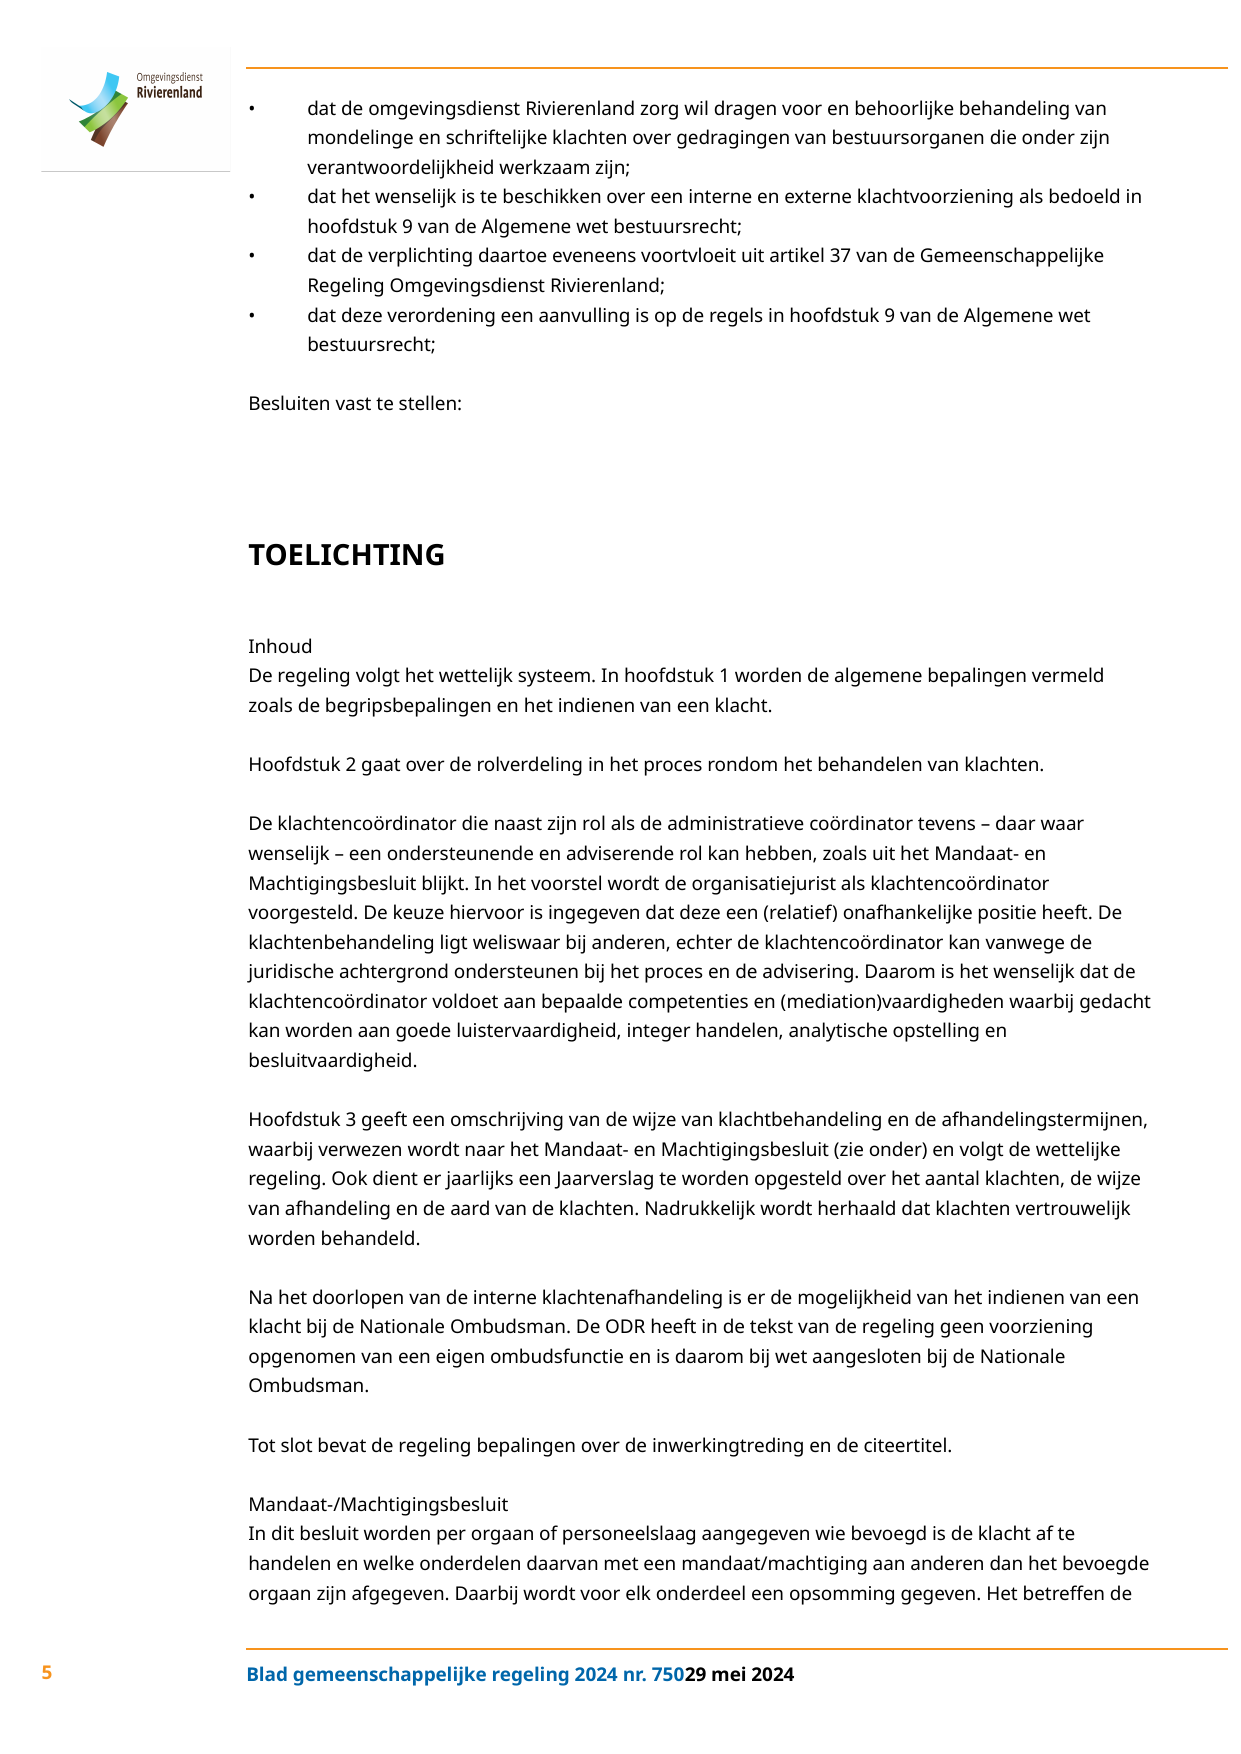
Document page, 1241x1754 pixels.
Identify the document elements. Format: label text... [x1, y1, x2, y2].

text De regeling volgt het wettelijk systeem. In hoofdstuk 1 worden de algemene bepalingen vermeld zoals de begripsbepalingen en het indienen van een klacht. [248, 663, 1152, 718]
text TOELICHTING [248, 535, 1152, 574]
text Besluiten vast te stellen: [248, 391, 1152, 416]
list dat de verplichting daartoe eveneens voortvloeit uit artikel 37 van de Gemeenschappelijke Regeling Omgevingsdienst Rivierenland; [248, 243, 1152, 298]
picture [41, 47, 231, 172]
text Hoofdstuk 2 gaat over de rolverdeling in het proces rondom het behandelen van klachten. [248, 751, 1152, 777]
text Hoofdstuk 3 geeft een omschrijving van de wijze van klachtbehandeling en de afhandelingstermijnen, waarbij verwezen wordt naar het Mandaat- en Machtigingsbesluit (zie onder) en volgt de wettelijke regeling. Ook dient er jaarlijks een Jaarverslag te worden opgesteld over het aantal klachten, de wijze van afhandeling en de aard van de klachten. Nadrukkelijk wordt herhaald dat klachten vertrouwelijk worden behandeld. [248, 1106, 1152, 1251]
text Inhoud [248, 633, 1152, 659]
list dat het wenselijk is te beschikken over een interne en externe klachtvoorziening als bedoeld in hoofdstuk 9 van de Algemene wet bestuursrecht; [248, 183, 1152, 239]
text In dit besluit worden per orgaan of personeelslaag aangegeven wie bevoegd is de klacht af te handelen en welke onderdelen daarvan met een mandaat/machtiging aan anderen dan het bevoegde orgaan zijn afgegeven. Daarbij wordt voor elk onderdeel een opsomming gegeven. Het betreffen de [248, 1521, 1152, 1606]
text Mandaat-/Machtigingsbesluit [248, 1491, 1152, 1517]
text Na het doorlopen van de interne klachtenafhandeling is er de mogelijkheid van het indienen van een klacht bij de Nationale Ombudsman. De ODR heeft in de tekst van de regeling geen voorziening opgenomen van een eigen ombudsfunctie en is daarom bij wet aangesloten bij de Nationale Ombudsman. [248, 1284, 1152, 1398]
list dat deze verordening een aanvulling is op de regels in hoofdstuk 9 van de Algemene wet bestuursrecht; [248, 302, 1152, 357]
text De klachtencoördinator die naast zijn rol als de administratieve coördinator tevens – daar waar wenselijk – een ondersteunende en adviserende rol kan hebben, zoals uit het Mandaat- en Machtigingsbesluit blijkt. In het voorstel wordt de organisatiejurist als klachtencoördinator voorgesteld. De keuze hiervoor is ingegeven dat deze een (relatief) onafhankelijke positie heeft. De klachtenbehandeling ligt weliswaar bij anderen, echter de klachtencoördinator kan vanwege de juridische achtergrond ondersteunen bij het proces en de advisering. Daarom is het wenselijk dat de klachtencoördinator voldoet aan bepaalde competenties en (mediation)vaardigheden waarbij gedacht kan worden aan goede luistervaardigheid, integer handelen, analytische opstelling en besluitvaardigheid. [248, 811, 1152, 1073]
text Tot slot bevat de regeling bepalingen over de inwerkingtreding en de citeertitel. [248, 1432, 1152, 1458]
list dat de omgevingsdienst Rivierenland zorg wil dragen voor en behoorlijke behandeling van mondelinge en schriftelijke klachten over gedragingen van bestuursorganen die onder zijn verantwoordelijkheid werkzaam zijn; [248, 95, 1152, 180]
